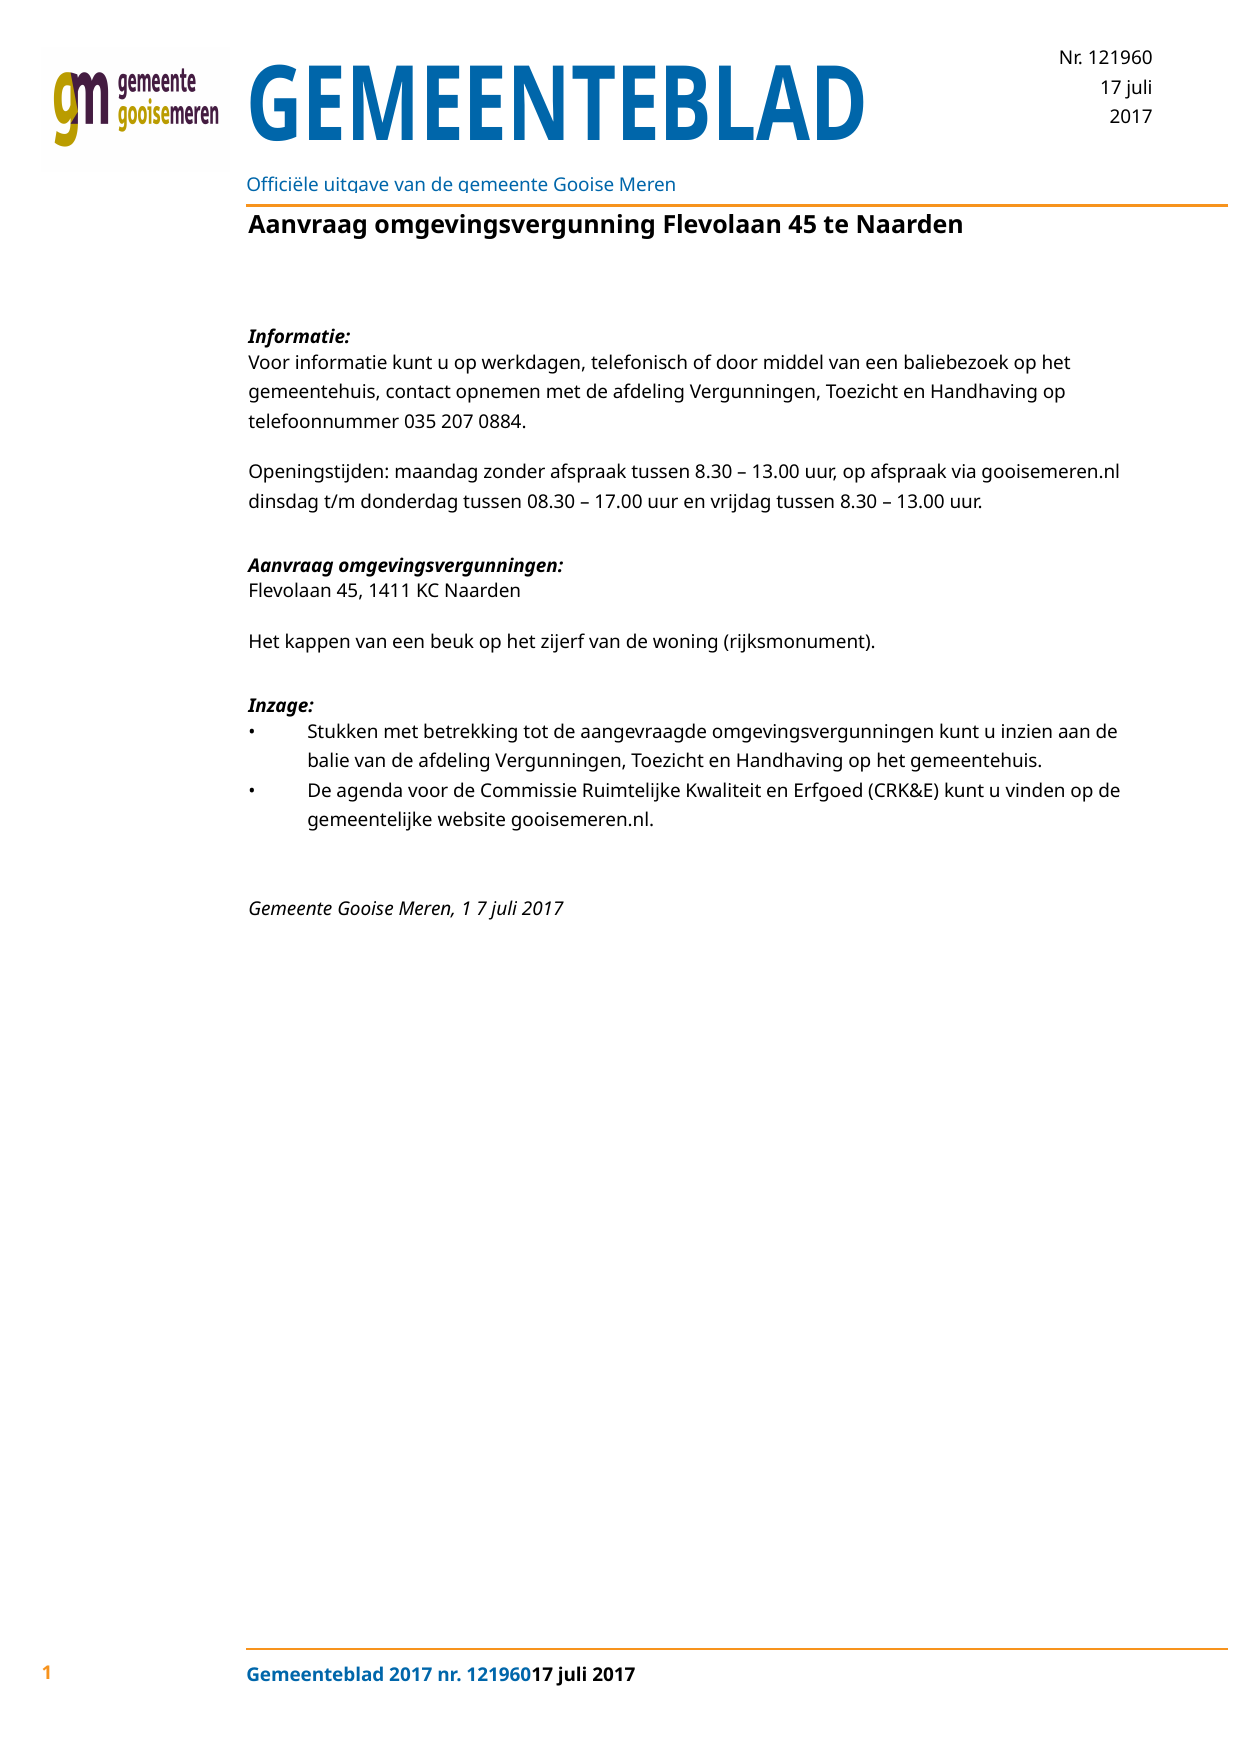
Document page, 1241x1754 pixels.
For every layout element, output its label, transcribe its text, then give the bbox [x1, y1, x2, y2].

list De agenda voor de Commissie Ruimtelijke Kwaliteit en Erfgoed (CRK&E) kunt u vinden op de gemeentelijke website gooisemeren.nl. [248, 777, 1152, 832]
text Inzage: [248, 692, 1152, 718]
text Aanvraag omgevingsvergunningen: [248, 552, 1152, 578]
text Het kappen van een beuk op het zijerf van de woning (rijksmonument). [248, 628, 1152, 654]
text Gemeente Gooise Meren, 1 7 juli 2017 [248, 895, 1152, 921]
picture [41, 47, 231, 172]
text Informatie: [248, 323, 1152, 349]
list Stukken met betrekking tot de aangevraagde omgevingsvergunningen kunt u inzien aan de balie van de afdeling Vergunningen, Toezicht en Handhaving op het gemeentehuis. [248, 718, 1152, 773]
text Voor informatie kunt u op werkdagen, telefonisch of door middel van een baliebezoek op het gemeentehuis, contact opnemen met de afdeling Vergunningen, Toezicht en Handhaving op telefoonnummer 035 207 0884. [248, 349, 1152, 434]
text Openingstijden: maandag zonder afspraak tussen 8.30 – 13.00 uur, op afspraak via gooisemeren.nl dinsdag t/m donderdag tussen 08.30 – 17.00 uur en vrijdag tussen 8.30 – 13.00 uur. [248, 458, 1152, 514]
text Flevolaan 45, 1411 KC Naarden [248, 578, 1152, 603]
text Aanvraag omgevingsvergunning Flevolaan 45 te Naarden [248, 207, 1152, 241]
